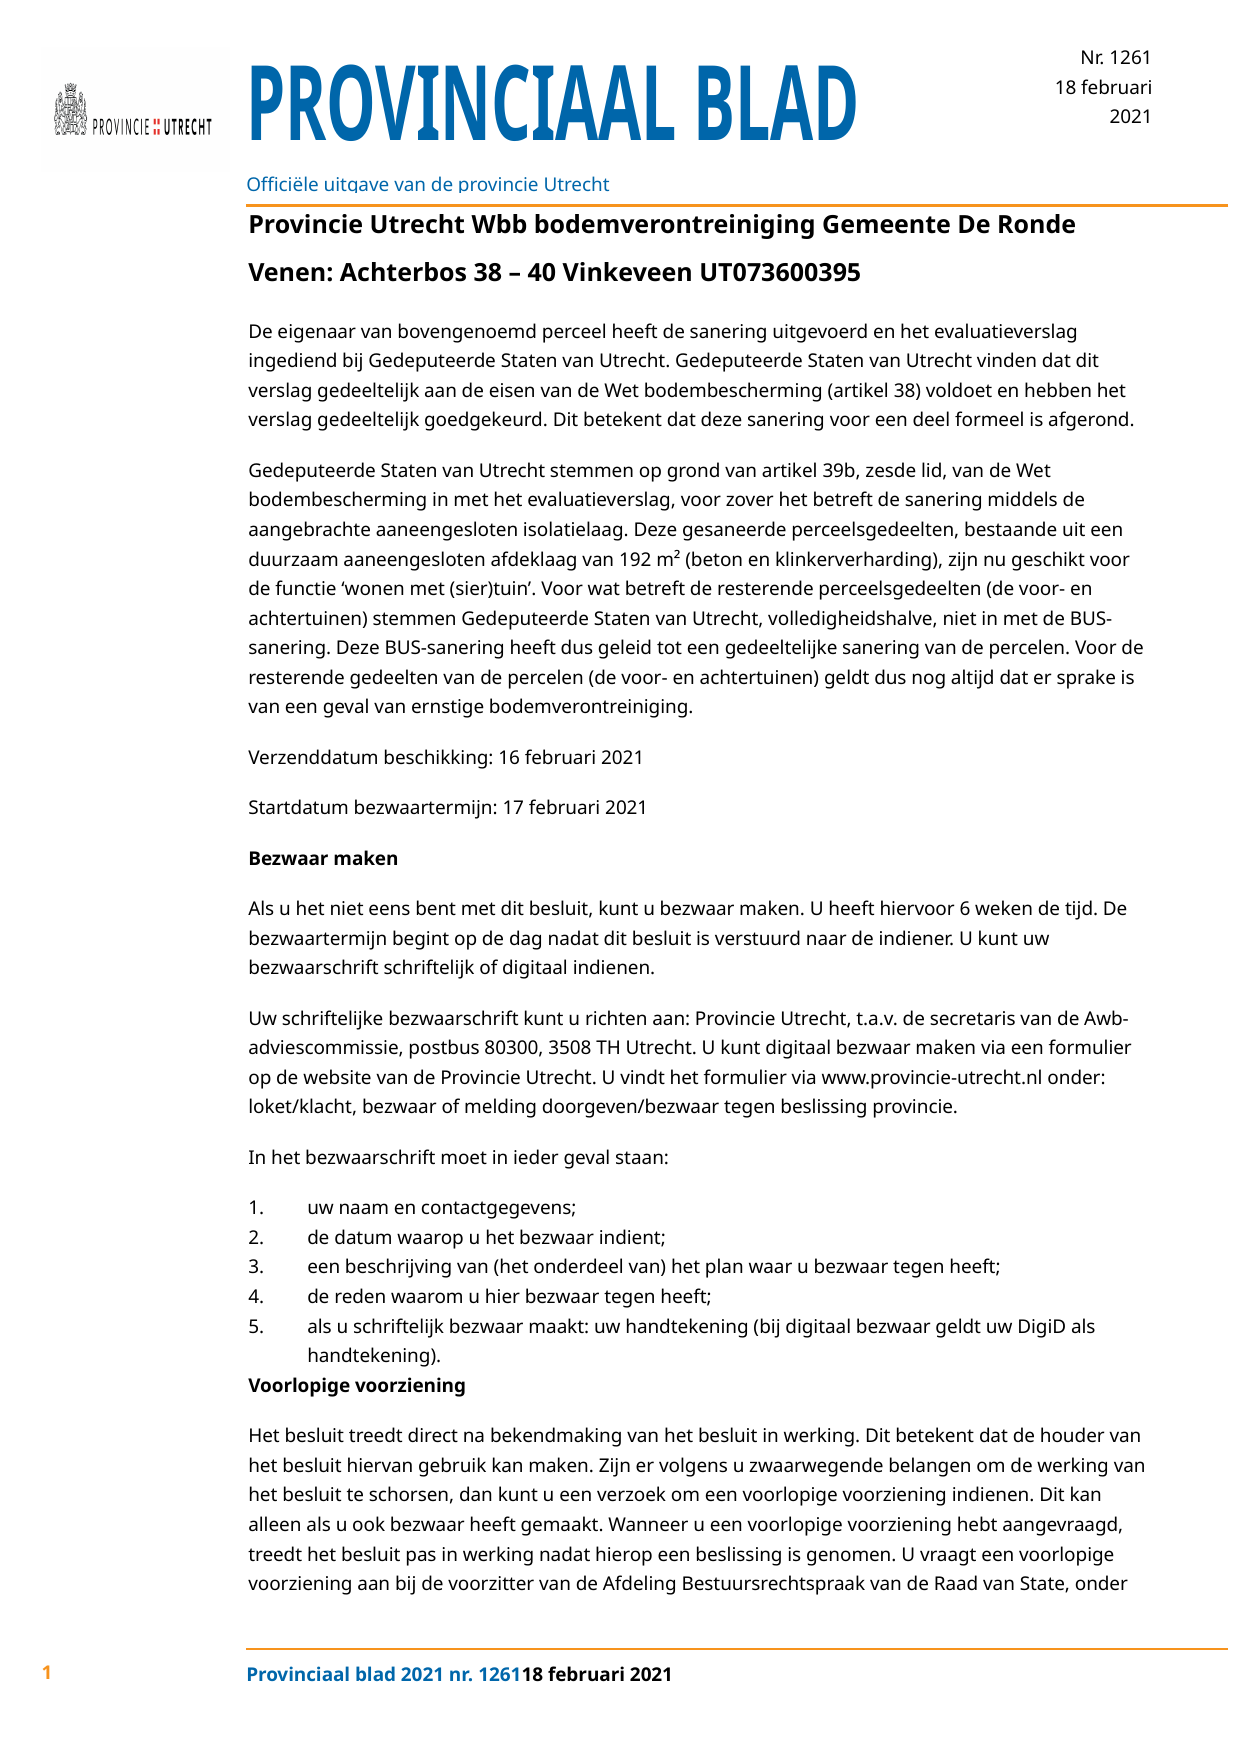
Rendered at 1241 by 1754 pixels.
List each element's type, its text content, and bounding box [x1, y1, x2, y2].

list de datum waarop u het bezwaar indient; [248, 1224, 1152, 1250]
text Startdatum bezwaartermijn: 17 februari 2021 [248, 794, 1152, 820]
text Bezwaar maken [248, 845, 1152, 871]
text Voorlopige voorziening [248, 1372, 1152, 1398]
list als u schriftelijk bezwaar maakt: uw handtekening (bij digitaal bezwaar geldt uw DigiD als handtekening). [248, 1313, 1152, 1368]
text Gedeputeerde Staten van Utrecht stemmen op grond van artikel 39b, zesde lid, van de Wet bodembescherming in met het evaluatieverslag, voor zover het betreft de sanering middels de aangebrachte aaneengesloten isolatielaag. Deze gesaneerde perceelsgedeelten, bestaande uit een duurzaam aaneengesloten afdeklaag van 192 m² (beton en klinkerverharding), zijn nu geschikt voor de functie ‘wonen met (sier)tuin’. Voor wat betreft de resterende perceelsgedeelten (de voor- en achtertuinen) stemmen Gedeputeerde Staten van Utrecht, volledigheidshalve, niet in met de BUS-sanering. Deze BUS-sanering heeft dus geleid tot een gedeeltelijke sanering van de percelen. Voor de resterende gedeelten van de percelen (de voor- en achtertuinen) geldt dus nog altijd dat er sprake is van een geval van ernstige bodemverontreiniging. [248, 457, 1152, 719]
text De eigenaar van bovengenoemd perceel heeft de sanering uitgevoerd en het evaluatieverslag ingediend bij Gedeputeerde Staten van Utrecht. Gedeputeerde Staten van Utrecht vinden dat dit verslag gedeeltelijk aan de eisen van de Wet bodembescherming (artikel 38) voldoet en hebben het verslag gedeeltelijk goedgekeurd. Dit betekent dat deze sanering voor een deel formeel is afgerond. [248, 318, 1152, 432]
text Provincie Utrecht Wbb bodemverontreiniging Gemeente De Ronde Venen: Achterbos 38 – 40 Vinkeveen UT073600395 [248, 207, 1152, 288]
list een beschrijving van (het onderdeel van) het plan waar u bezwaar tegen heeft; [248, 1254, 1152, 1279]
text Verzenddatum beschikking: 16 februari 2021 [248, 744, 1152, 770]
picture [41, 47, 231, 172]
list uw naam en contactgegevens; [248, 1194, 1152, 1220]
text In het bezwaarschrift moet in ieder geval staan: [248, 1144, 1152, 1170]
list de reden waarom u hier bezwaar tegen heeft; [248, 1283, 1152, 1309]
text Het besluit treedt direct na bekendmaking van het besluit in werking. Dit betekent dat de houder van het besluit hiervan gebruik kan maken. Zijn er volgens u zwaarwegende belangen om de werking van het besluit te schorsen, dan kunt u een verzoek om een voorlopige voorziening indienen. Dit kan alleen als u ook bezwaar heeft gemaakt. Wanneer u een voorlopige voorziening hebt aangevraagd, treedt het besluit pas in werking nadat hierop een beslissing is genomen. U vraagt een voorlopige voorziening aan bij de voorzitter van de Afdeling Bestuursrechtspraak van de Raad van State, onder [248, 1422, 1152, 1596]
text Uw schriftelijke bezwaarschrift kunt u richten aan: Provincie Utrecht, t.a.v. de secretaris van de Awb-adviescommissie, postbus 80300, 3508 TH Utrecht. U kunt digitaal bezwaar maken via een formulier op de website van de Provincie Utrecht. U vindt het formulier via www.provincie-utrecht.nl onder: loket/klacht, bezwaar of melding doorgeven/bezwaar tegen beslissing provincie. [248, 1005, 1152, 1119]
text Als u het niet eens bent met dit besluit, kunt u bezwaar maken. U heeft hiervoor 6 weken de tijd. De bezwaartermijn begint op de dag nadat dit besluit is verstuurd naar de indiener. U kunt uw bezwaarschrift schriftelijk of digitaal indienen. [248, 895, 1152, 980]
